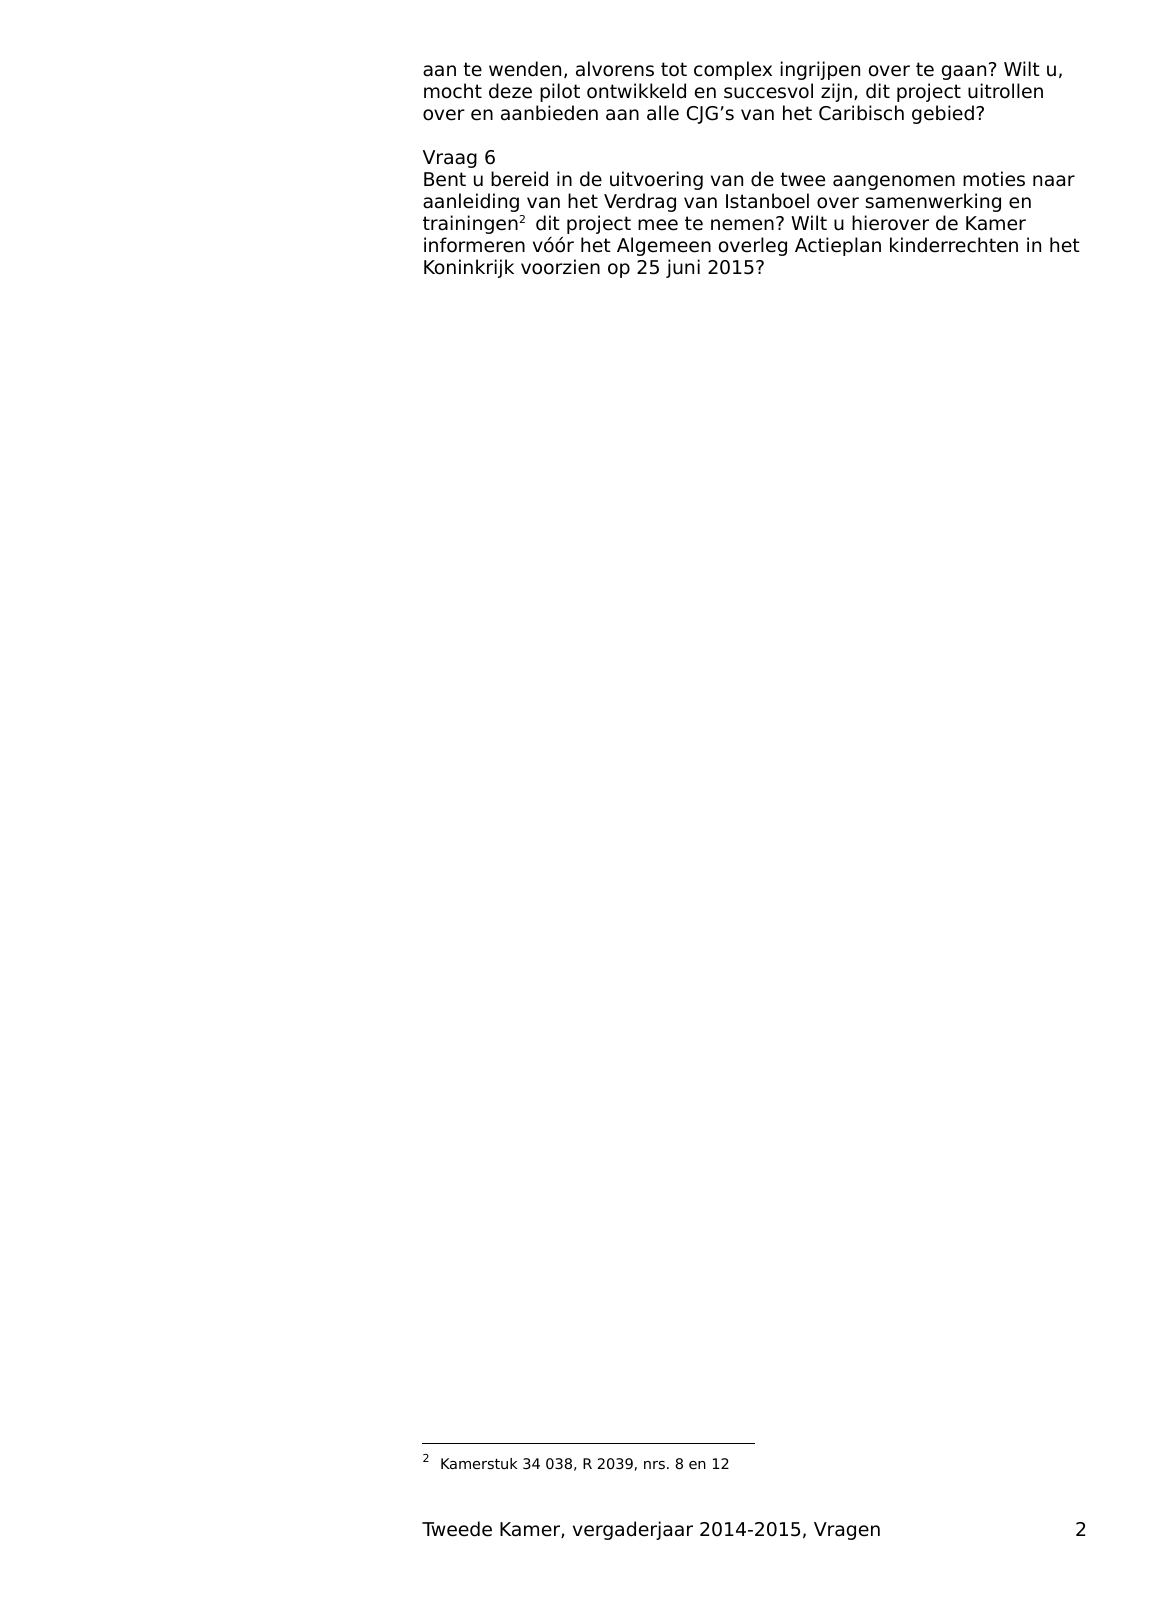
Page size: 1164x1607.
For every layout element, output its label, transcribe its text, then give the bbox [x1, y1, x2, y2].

text aan te wenden, alvorens tot complex ingrijpen over te gaan? Wilt u, mocht deze pilot ontwikkeld en succesvol zijn, dit project uitrollen over en aanbieden aan alle CJG’s van het Caribisch gebied? [422, 59, 1087, 125]
text Bent u bereid in de uitvoering van de twee aangenomen moties naar aanleiding van het Verdrag van Istanboel over samenwerking en trainingen dit project mee te nemen? Wilt u hierover de Kamer informeren vóór het Algemeen overleg Actieplan kinderrechten in het Koninkrijk voorzien op 25 juni 2015? [422, 169, 1087, 279]
text Vraag 6 [422, 147, 1087, 169]
text Kamerstuk 34 038, R 2039, nrs. 8 en 12 [422, 1452, 1087, 1474]
